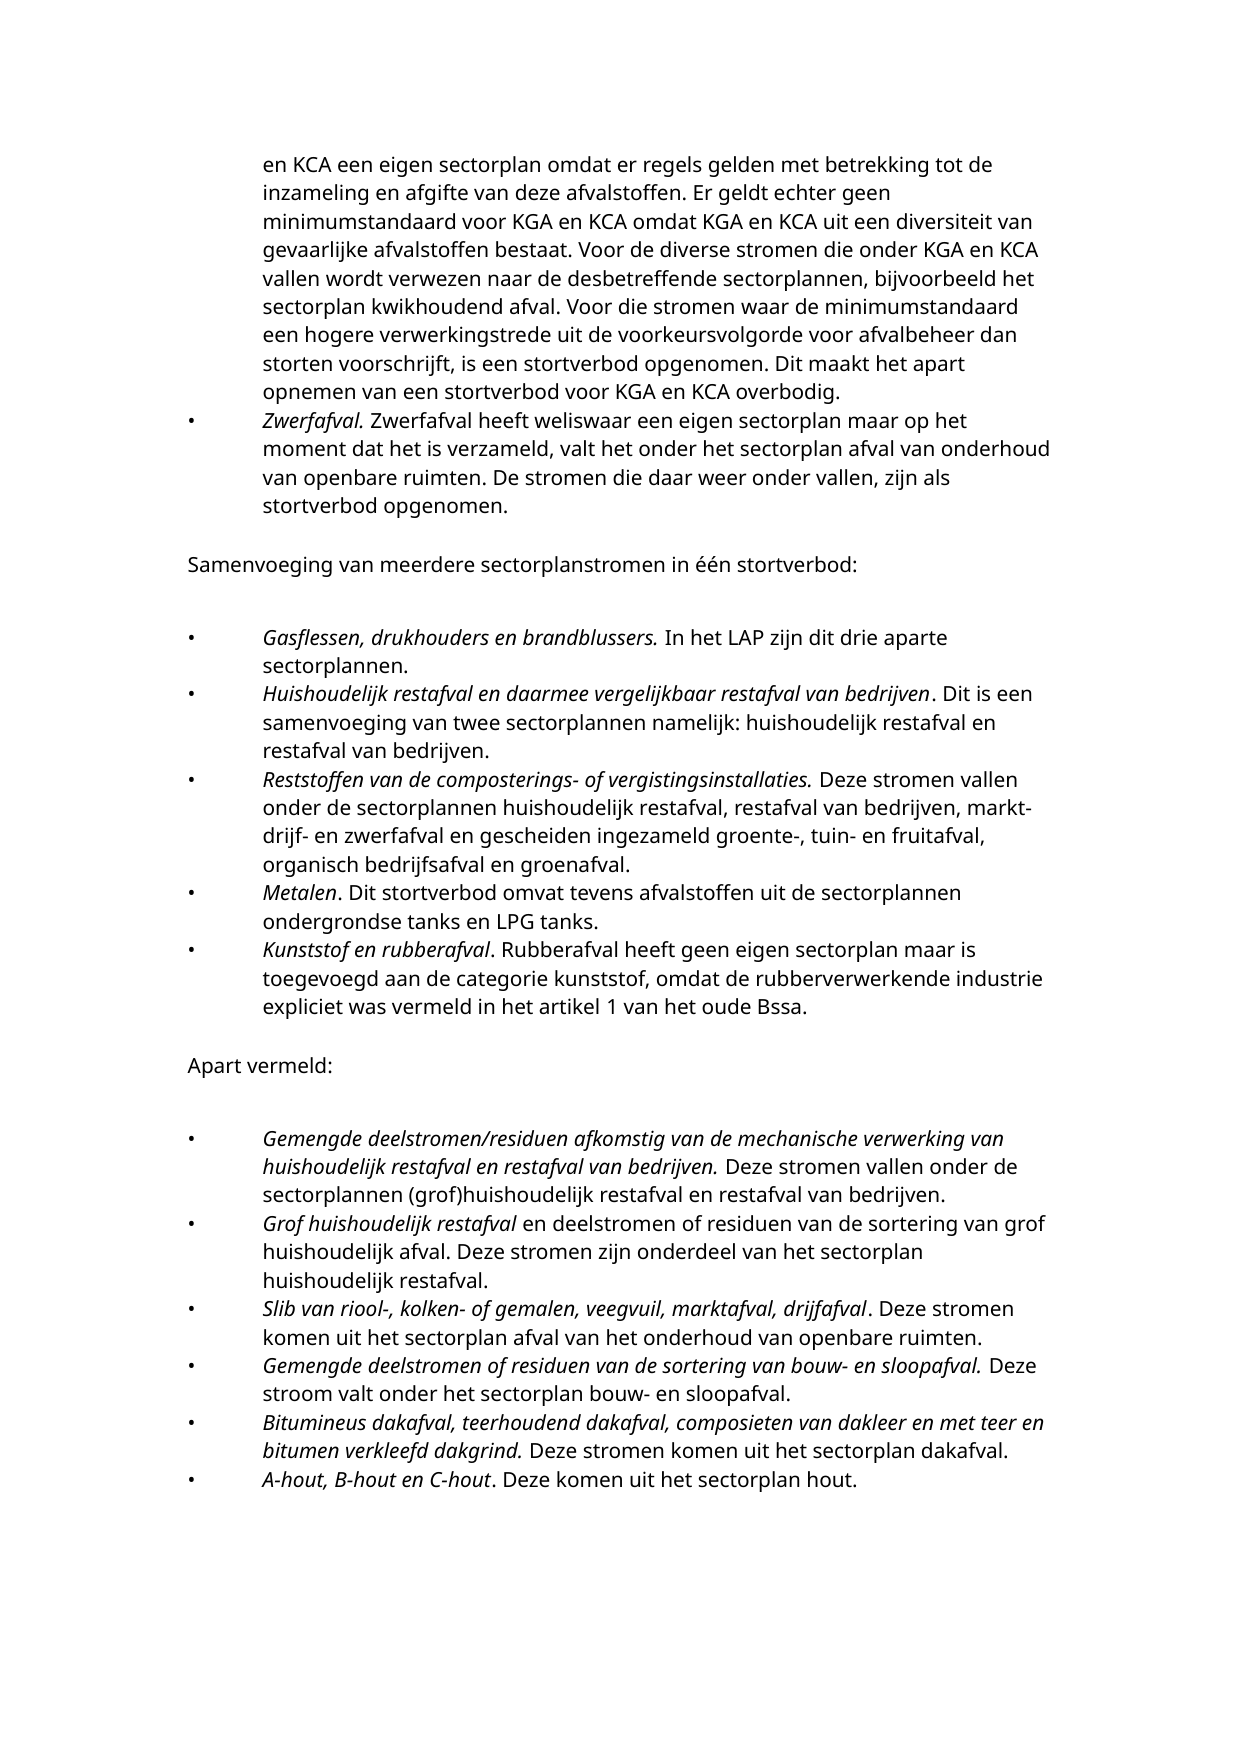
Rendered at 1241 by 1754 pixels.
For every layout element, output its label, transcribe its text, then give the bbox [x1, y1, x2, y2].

list Kunststof en rubberafval. Rubberafval heeft geen eigen sectorplan maar is toegevoegd aan de categorie kunststof, omdat de rubberverwerkende industrie expliciet was vermeld in het artikel 1 van het oude Bssa. [187, 935, 1053, 1021]
list Slib van riool-, kolken- of gemalen, veegvuil, marktafval, drijfafval. Deze stromen komen uit het sectorplan afval van het onderhoud van openbare ruimten. [187, 1294, 1053, 1351]
list Grof huishoudelijk restafval en deelstromen of residuen van de sortering van grof huishoudelijk afval. Deze stromen zijn onderdeel van het sectorplan huishoudelijk restafval. [187, 1209, 1053, 1294]
text Apart vermeld: [187, 1051, 1053, 1079]
list en KCA een eigen sectorplan omdat er regels gelden met betrekking tot de inzameling en afgifte van deze afvalstoffen. Er geldt echter geen minimumstandaard voor KGA en KCA omdat KGA en KCA uit een diversiteit van gevaarlijke afvalstoffen bestaat. Voor de diverse stromen die onder KGA en KCA vallen wordt verwezen naar de desbetreffende sectorplannen, bijvoorbeeld het sectorplan kwikhoudend afval. Voor die stromen waar de minimumstandaard een hogere verwerkingstrede uit de voorkeursvolgorde voor afvalbeheer dan storten voorschrijft, is een stortverbod opgenomen. Dit maakt het apart opnemen van een stortverbod voor KGA en KCA overbodig. [187, 150, 1053, 406]
list Gemengde deelstromen/residuen afkomstig van de mechanische verwerking van huishoudelijk restafval en restafval van bedrijven. Deze stromen vallen onder de sectorplannen (grof)huishoudelijk restafval en restafval van bedrijven. [187, 1124, 1053, 1209]
list Zwerfafval. Zwerfafval heeft weliswaar een eigen sectorplan maar op het moment dat het is verzameld, valt het onder het sectorplan afval van onderhoud van openbare ruimten. De stromen die daar weer onder vallen, zijn als stortverbod opgenomen. [187, 406, 1053, 520]
list Gemengde deelstromen of residuen van de sortering van bouw- en sloopafval. Deze stroom valt onder het sectorplan bouw- en sloopafval. [187, 1351, 1053, 1408]
list Bitumineus dakafval, teerhoudend dakafval, composieten van dakleer en met teer en bitumen verkleefd dakgrind. Deze stromen komen uit het sectorplan dakafval. [187, 1408, 1053, 1465]
list Metalen. Dit stortverbod omvat tevens afvalstoffen uit de sectorplannen ondergrondse tanks en LPG tanks. [187, 878, 1053, 935]
list Huishoudelijk restafval en daarmee vergelijkbaar restafval van bedrijven. Dit is een samenvoeging van twee sectorplannen namelijk: huishoudelijk restafval en restafval van bedrijven. [187, 679, 1053, 765]
list Reststoffen van de composterings- of vergistingsinstallaties. Deze stromen vallen onder de sectorplannen huishoudelijk restafval, restafval van bedrijven, markt- drijf- en zwerfafval en gescheiden ingezameld groente-, tuin- en fruitafval, organisch bedrijfsafval en groenafval. [187, 765, 1053, 878]
text Samenvoeging van meerdere sectorplanstromen in één stortverbod: [187, 550, 1053, 578]
list A-hout, B-hout en C-hout. Deze komen uit het sectorplan hout. [187, 1465, 1053, 1493]
list Gasflessen, drukhouders en brandblussers. In het LAP zijn dit drie aparte sectorplannen. [187, 623, 1053, 679]
